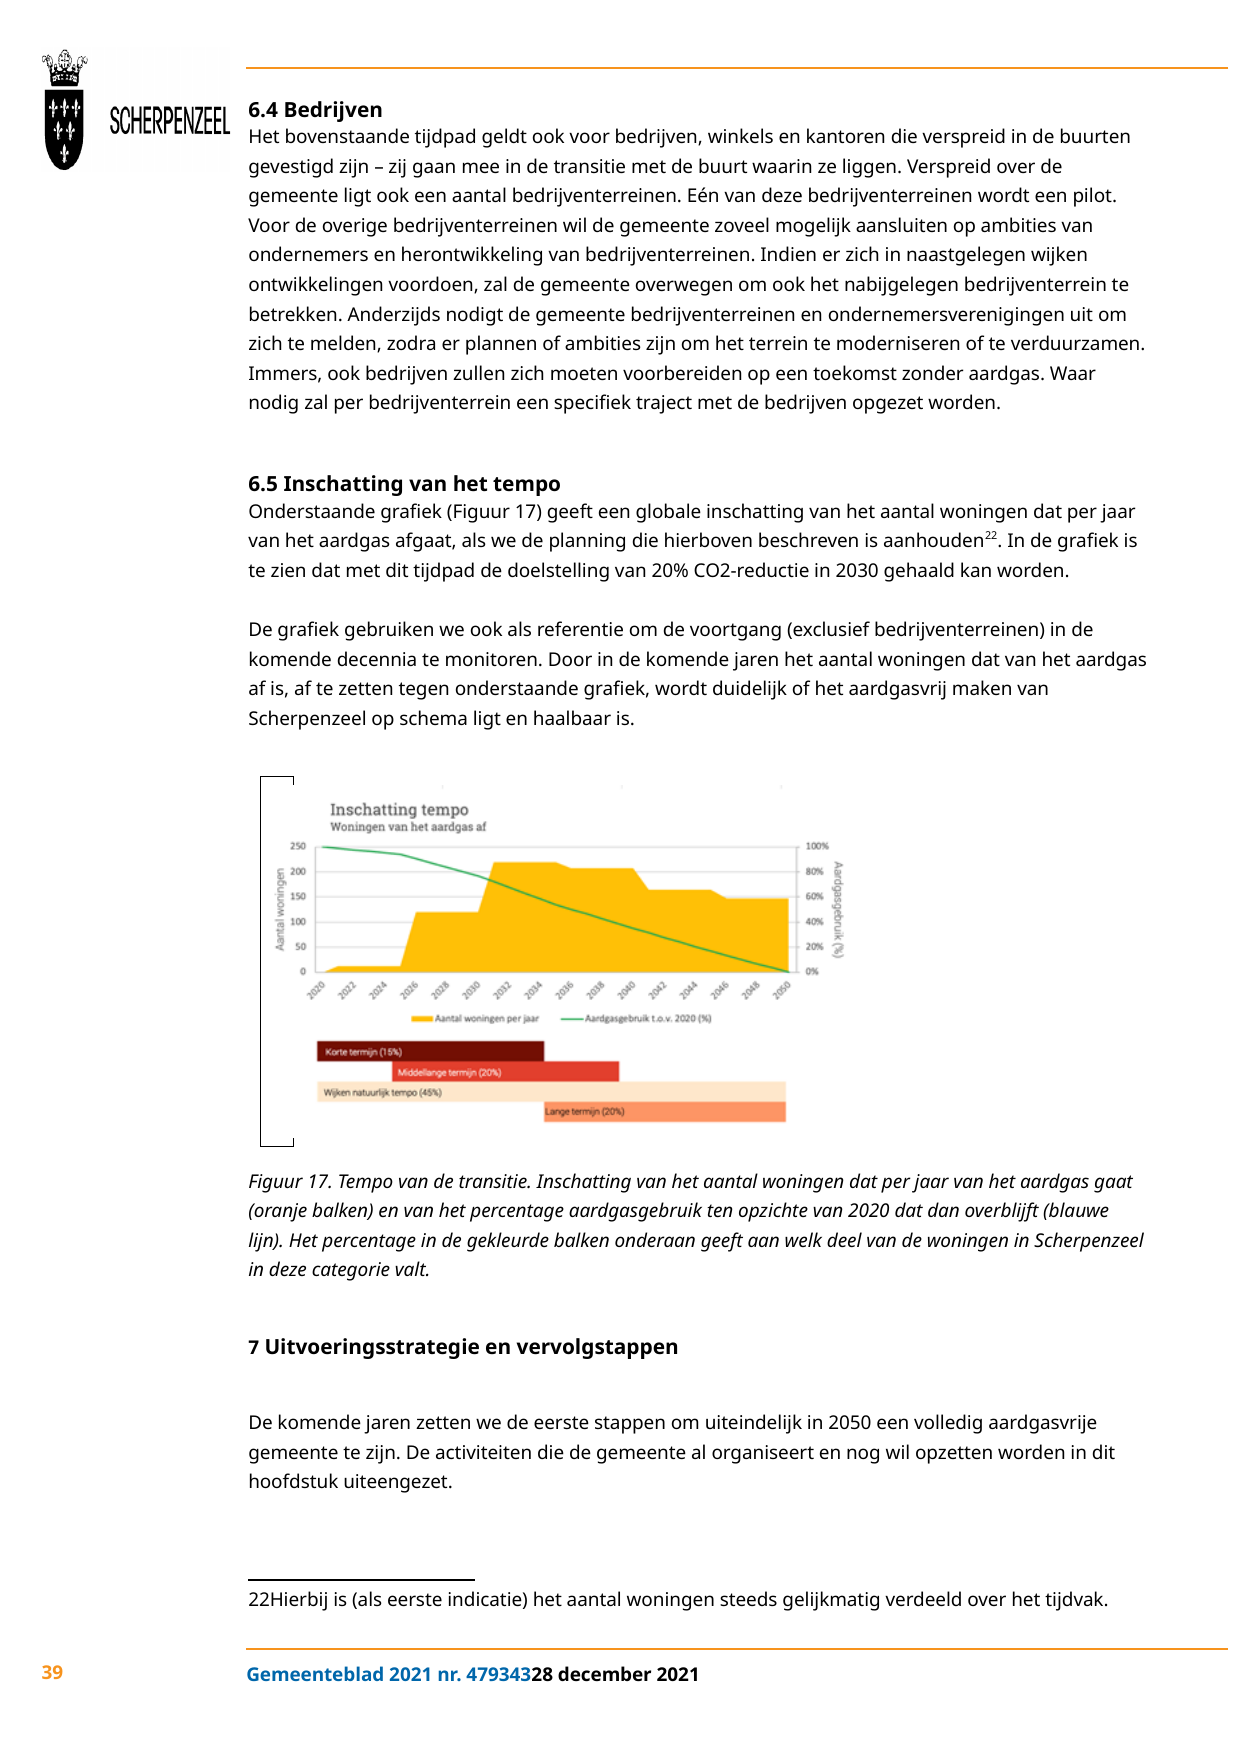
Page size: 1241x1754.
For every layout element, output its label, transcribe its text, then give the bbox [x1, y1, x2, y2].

text 6.5 Inschatting van het tempo [248, 469, 1152, 498]
text Onderstaande grafiek (Figuur 17) geeft een globale inschatting van het aantal woningen dat per jaar van het aardgas afgaat, als we de planning die hierboven beschreven is aanhouden. In de grafiek is te zien dat met dit tijdpad de doelstelling van 20% CO2-reductie in 2030 gehaald kan worden. [248, 498, 1152, 583]
text 6.4 Bedrijven [248, 95, 1152, 123]
text Figuur 17. Tempo van de transitie. Inschatting van het aantal woningen dat per jaar van het aardgas gaat (oranje balken) en van het percentage aardgasgebruik ten opzichte van 2020 dat dan overblijft (blauwe lijn). Het percentage in de gekleurde balken onderaan geeft aan welk deel van de woningen in Scherpenzeel in deze categorie valt. [248, 1168, 1152, 1282]
text Hierbij is (als eerste indicatie) het aantal woningen steeds gelijkmatig verdeeld over het tijdvak. [248, 1586, 1152, 1612]
text 7 Uitvoeringsstrategie en vervolgstappen [248, 1332, 1152, 1360]
picture [41, 47, 231, 172]
text Het bovenstaande tijdpad geldt ook voor bedrijven, winkels en kantoren die verspreid in de buurten gevestigd zijn – zij gaan mee in de transitie met de buurt waarin ze liggen. Verspreid over de gemeente ligt ook een aantal bedrijventerreinen. Eén van deze bedrijventerreinen wordt een pilot. Voor de overige bedrijventerreinen wil de gemeente zoveel mogelijk aansluiten op ambities van ondernemers en herontwikkeling van bedrijventerreinen. Indien er zich in naastgelegen wijken ontwikkelingen voordoen, zal de gemeente overwegen om ook het nabijgelegen bedrijventerrein te betrekken. Anderzijds nodigt de gemeente bedrijventerreinen en ondernemersverenigingen uit om zich te melden, zodra er plannen of ambities zijn om het terrein te moderniseren of te verduurzamen. Immers, ook bedrijven zullen zich moeten voorbereiden op een toekomst zonder aardgas. Waar nodig zal per bedrijventerrein een specifiek traject met de bedrijven opgezet worden. [248, 123, 1152, 415]
text De komende jaren zetten we de eerste stappen om uiteindelijk in 2050 een volledig aardgasvrije gemeente te zijn. De activiteiten die de gemeente al organiseert en nog wil opzetten worden in dit hoofdstuk uiteengezet. [248, 1409, 1152, 1494]
picture [268, 785, 860, 1138]
text De grafiek gebruiken we ook als referentie om de voortgang (exclusief bedrijventerreinen) in de komende decennia te monitoren. Door in de komende jaren het aantal woningen dat van het aardgas af is, af te zetten tegen onderstaande grafiek, wordt duidelijk of het aardgasvrij maken van Scherpenzeel op schema ligt en haalbaar is. [248, 616, 1152, 731]
